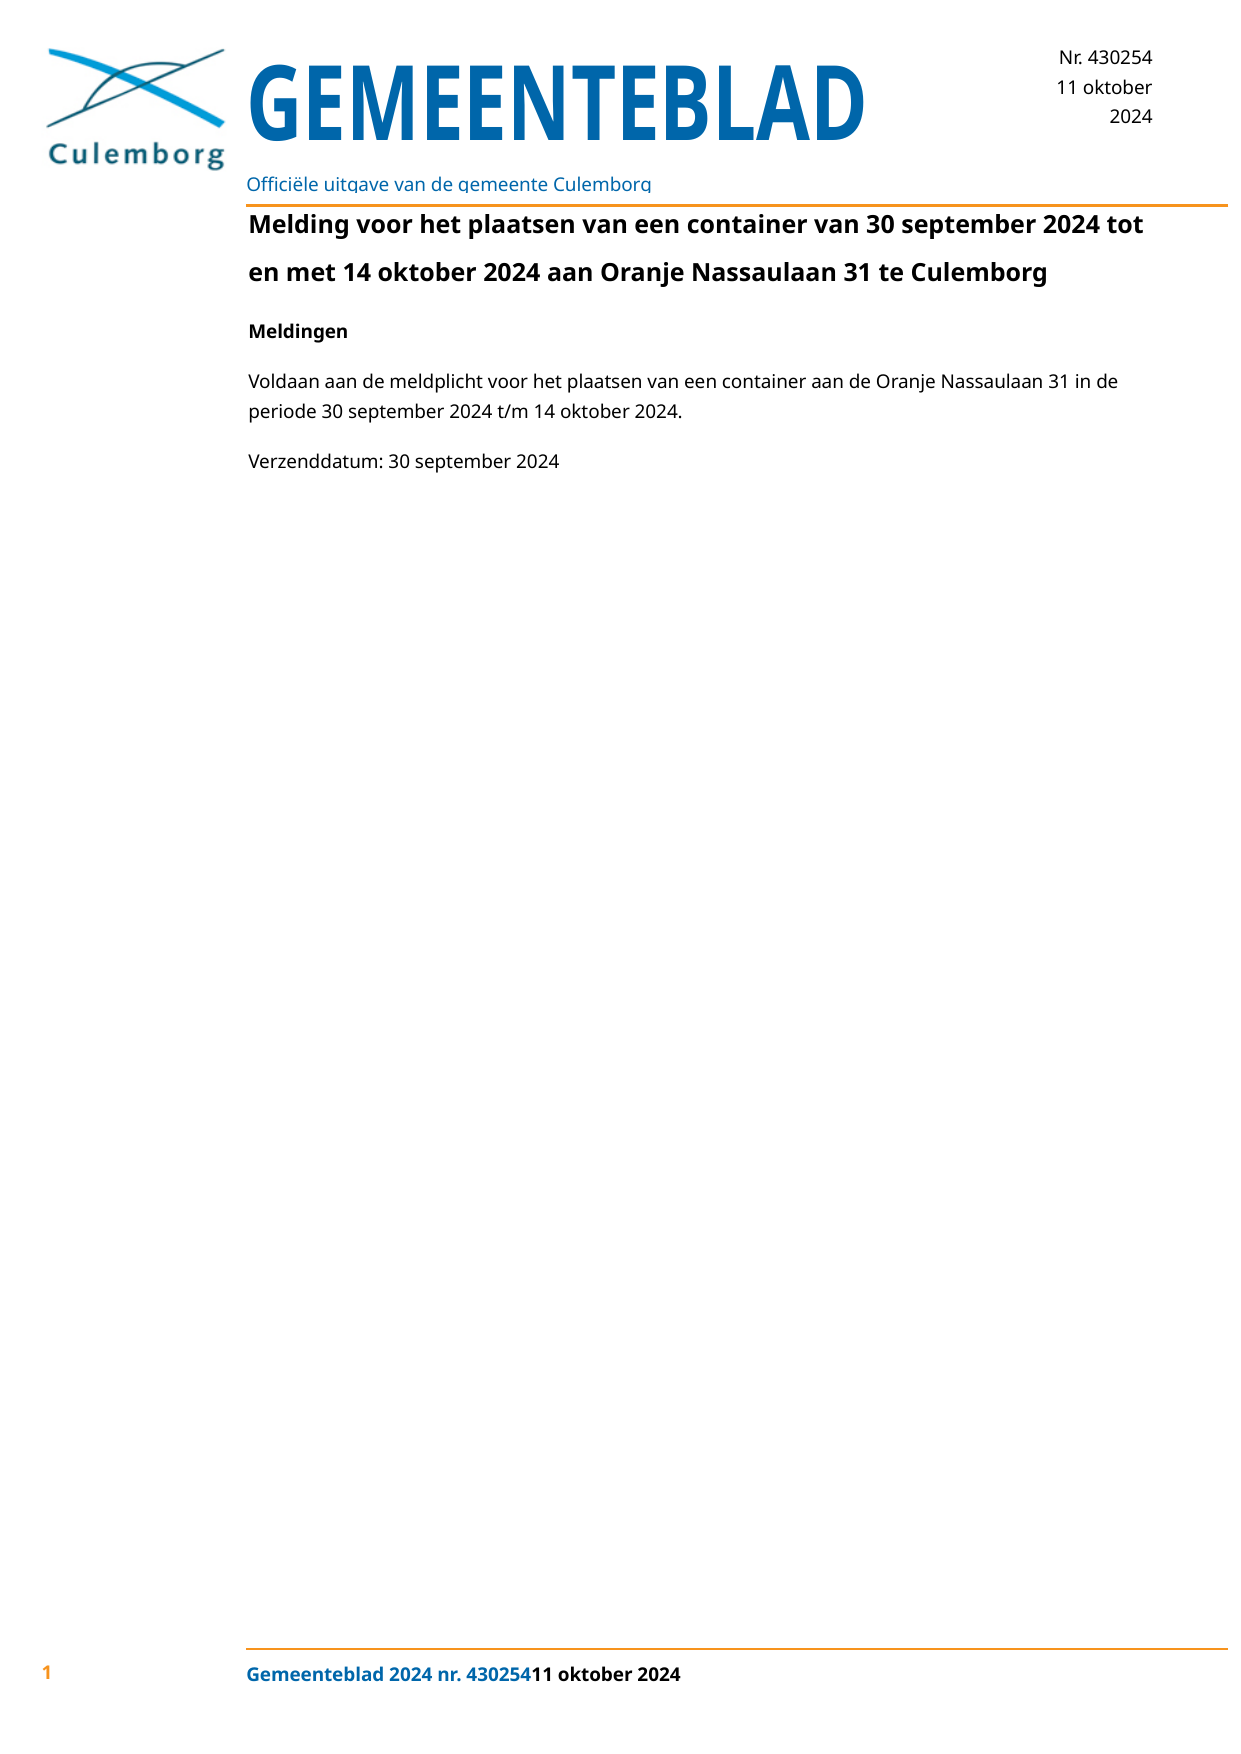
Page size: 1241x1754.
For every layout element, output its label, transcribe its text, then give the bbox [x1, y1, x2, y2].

text Meldingen [248, 318, 1152, 344]
text Verzenddatum: 30 september 2024 [248, 448, 1152, 474]
text Voldaan aan de meldplicht voor het plaatsen van een container aan de Oranje Nassaulaan 31 in de periode 30 september 2024 t/m 14 oktober 2024. [248, 368, 1152, 424]
text Melding voor het plaatsen van een container van 30 september 2024 tot en met 14 oktober 2024 aan Oranje Nassaulaan 31 te Culemborg [248, 207, 1152, 288]
picture [41, 47, 231, 172]
